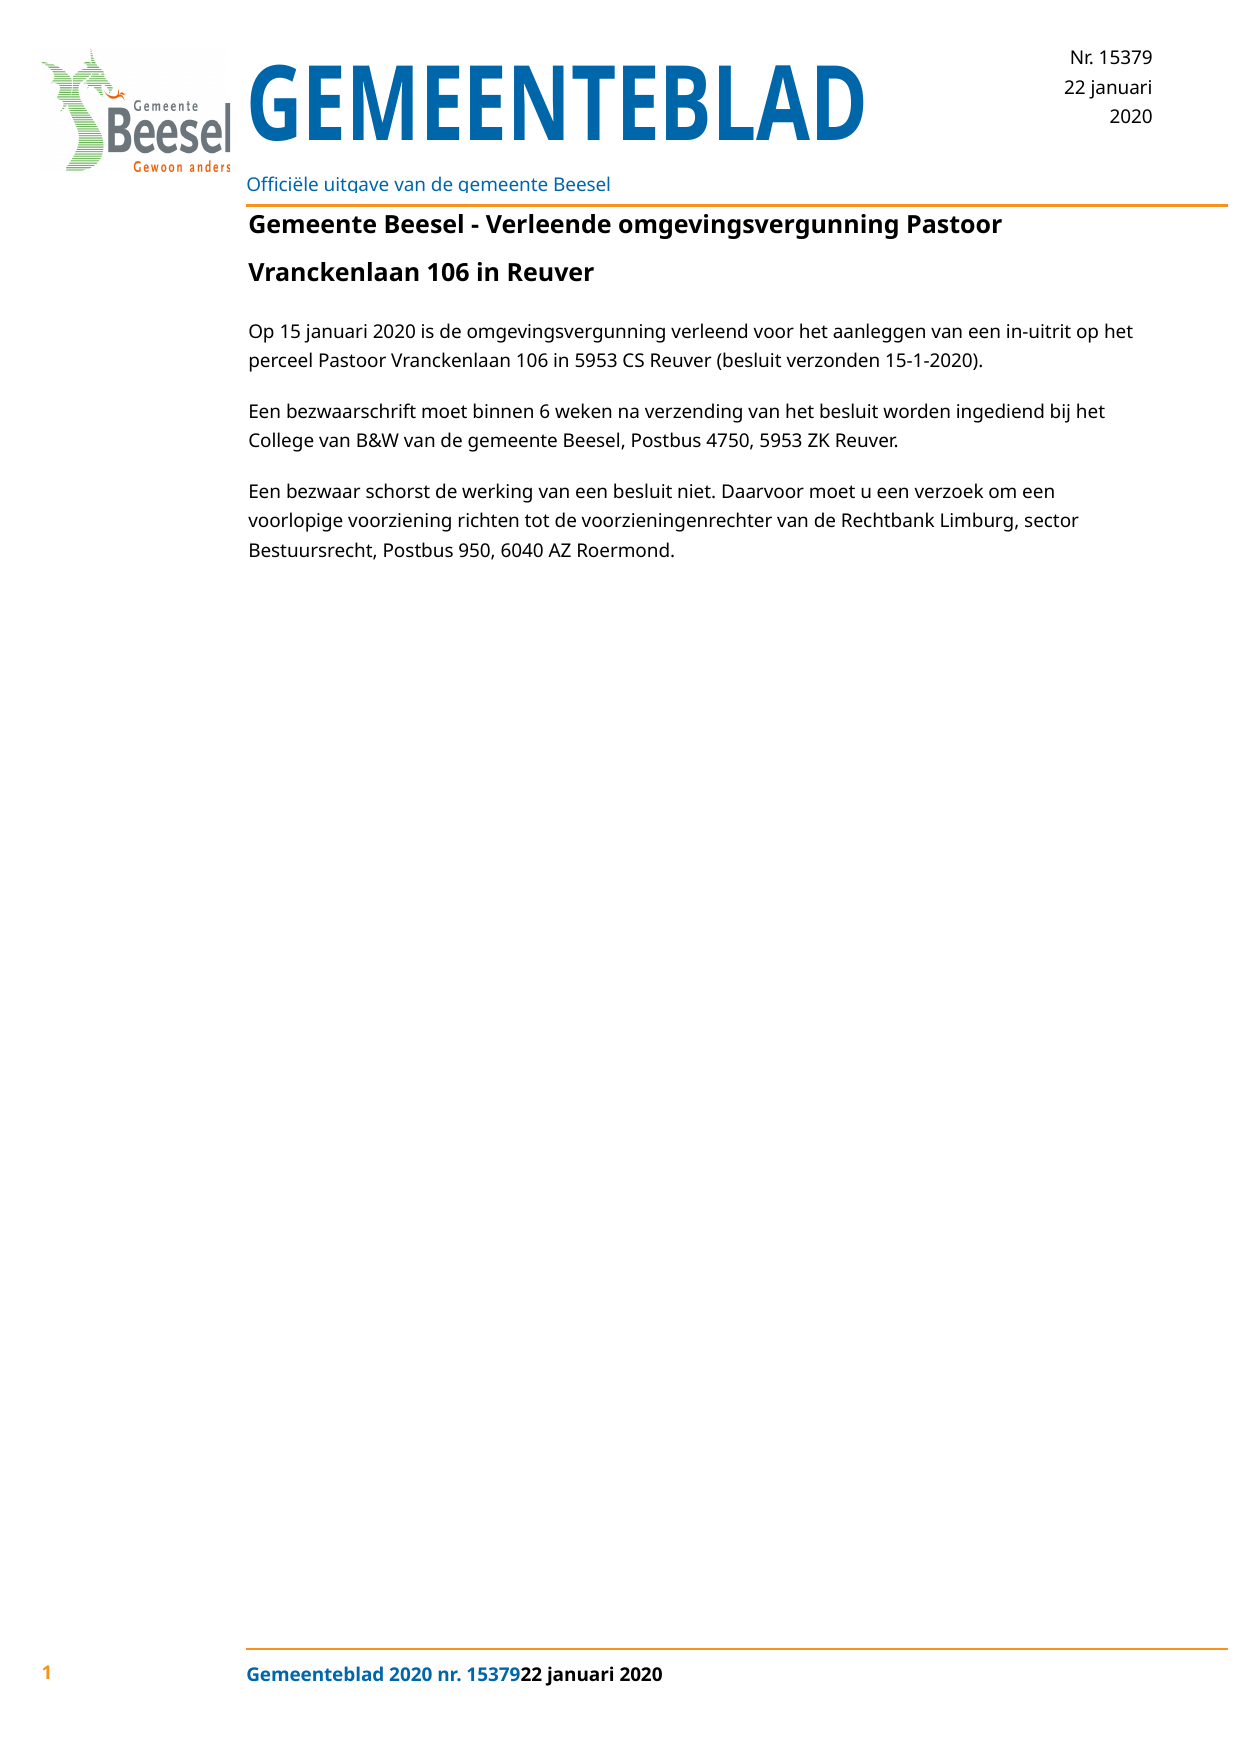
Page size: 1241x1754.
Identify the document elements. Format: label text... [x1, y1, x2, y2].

text Een bezwaar schorst de werking van een besluit niet. Daarvoor moet u een verzoek om een voorlopige voorziening richten tot de voorzieningenrechter van de Rechtbank Limburg, sector Bestuursrecht, Postbus 950, 6040 AZ Roermond. [248, 478, 1152, 563]
text Op 15 januari 2020 is de omgevingsvergunning verleend voor het aanleggen van een in-uitrit op het perceel Pastoor Vranckenlaan 106 in 5953 CS Reuver (besluit verzonden 15-1-2020). [248, 318, 1152, 373]
text Gemeente Beesel - Verleende omgevingsvergunning Pastoor Vranckenlaan 106 in Reuver [248, 207, 1152, 288]
text Een bezwaarschrift moet binnen 6 weken na verzending van het besluit worden ingediend bij het College van B&W van de gemeente Beesel, Postbus 4750, 5953 ZK Reuver. [248, 398, 1152, 453]
picture [41, 47, 231, 172]
